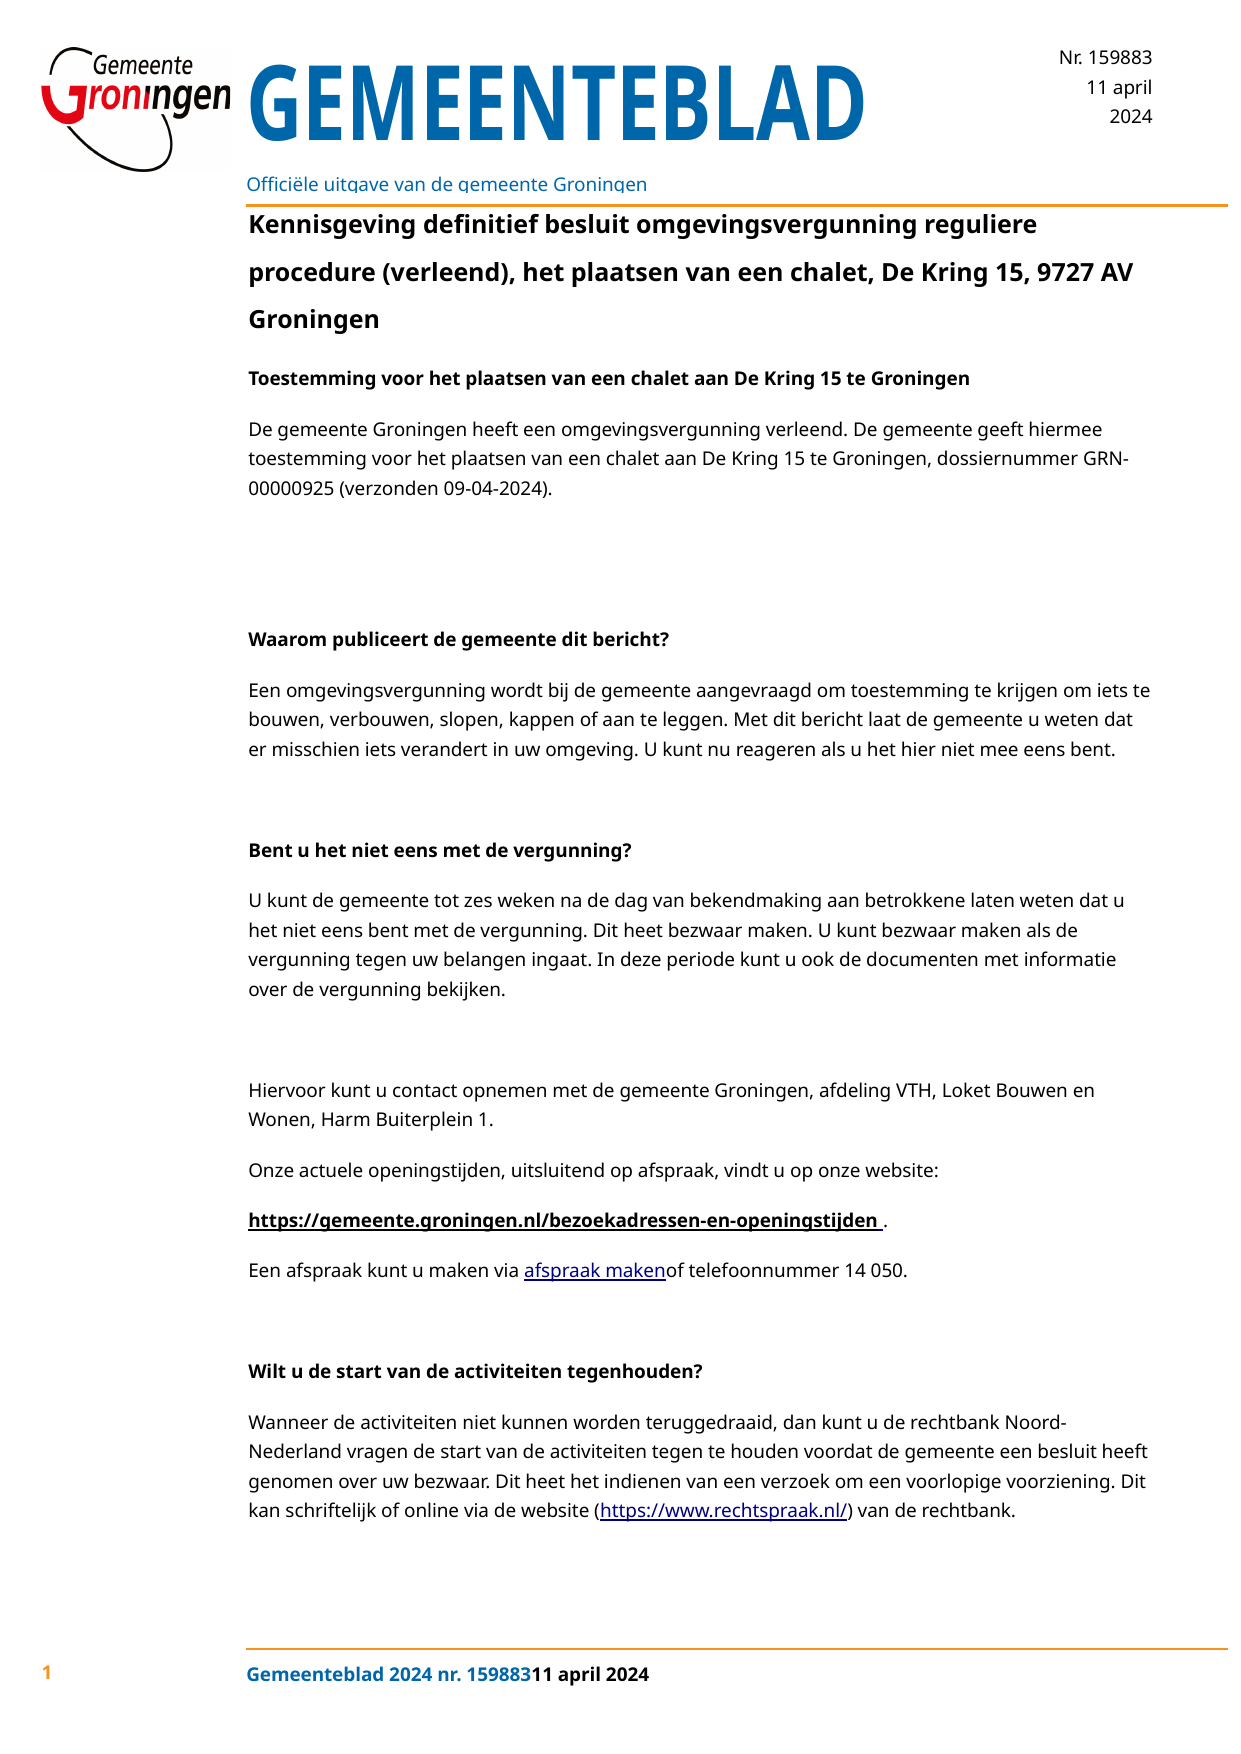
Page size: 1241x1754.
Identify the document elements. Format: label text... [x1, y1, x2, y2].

text Toestemming voor het plaatsen van een chalet aan De Kring 15 te Groningen [248, 366, 1152, 391]
text Onze actuele openingstijden, uitsluitend op afspraak, vindt u op onze website: [248, 1157, 1152, 1182]
picture [41, 47, 231, 172]
text Een omgevingsvergunning wordt bij de gemeente aangevraagd om toestemming te krijgen om iets te bouwen, verbouwen, slopen, kappen of aan te leggen. Met dit bericht laat de gemeente u weten dat er misschien iets verandert in uw omgeving. U kunt nu reageren als u het hier niet mee eens bent. [248, 677, 1152, 762]
text Wilt u de start van de activiteiten tegenhouden? [248, 1358, 1152, 1384]
text https://gemeente.groningen.nl/bezoekadressen-en-openingstijden . [248, 1207, 1152, 1233]
text Bent u het niet eens met de vergunning? [248, 837, 1152, 862]
text Hiervoor kunt u contact opnemen met de gemeente Groningen, afdeling VTH, Loket Bouwen en Wonen, Harm Buiterplein 1. [248, 1077, 1152, 1132]
text Waarom publiceert de gemeente dit bericht? [248, 626, 1152, 652]
text U kunt de gemeente tot zes weken na de dag van bekendmaking aan betrokkene laten weten dat u het niet eens bent met de vergunning. Dit heet bezwaar maken. U kunt bezwaar maken als de vergunning tegen uw belangen ingaat. In deze periode kunt u ook de documenten met informatie over de vergunning bekijken. [248, 887, 1152, 1002]
text Een afspraak kunt u maken via afspraak makenof telefoonnummer 14 050. [248, 1258, 1152, 1283]
text De gemeente Groningen heeft een omgevingsvergunning verleend. De gemeente geeft hiermee toestemming voor het plaatsen van een chalet aan De Kring 15 te Groningen, dossiernummer GRN-00000925 (verzonden 09-04-2024). [248, 416, 1152, 501]
text Wanneer de activiteiten niet kunnen worden teruggedraaid, dan kunt u de rechtbank Noord-Nederland vragen de start van de activiteiten tegen te houden voordat de gemeente een besluit heeft genomen over uw bezwaar. Dit heet het indienen van een verzoek om een voorlopige voorziening. Dit kan schriftelijk of online via de website (https://www.rechtspraak.nl/) van de rechtbank. [248, 1409, 1152, 1523]
text Kennisgeving definitief besluit omgevingsvergunning reguliere procedure (verleend), het plaatsen van een chalet, De Kring 15, 9727 AV Groningen [248, 207, 1152, 336]
